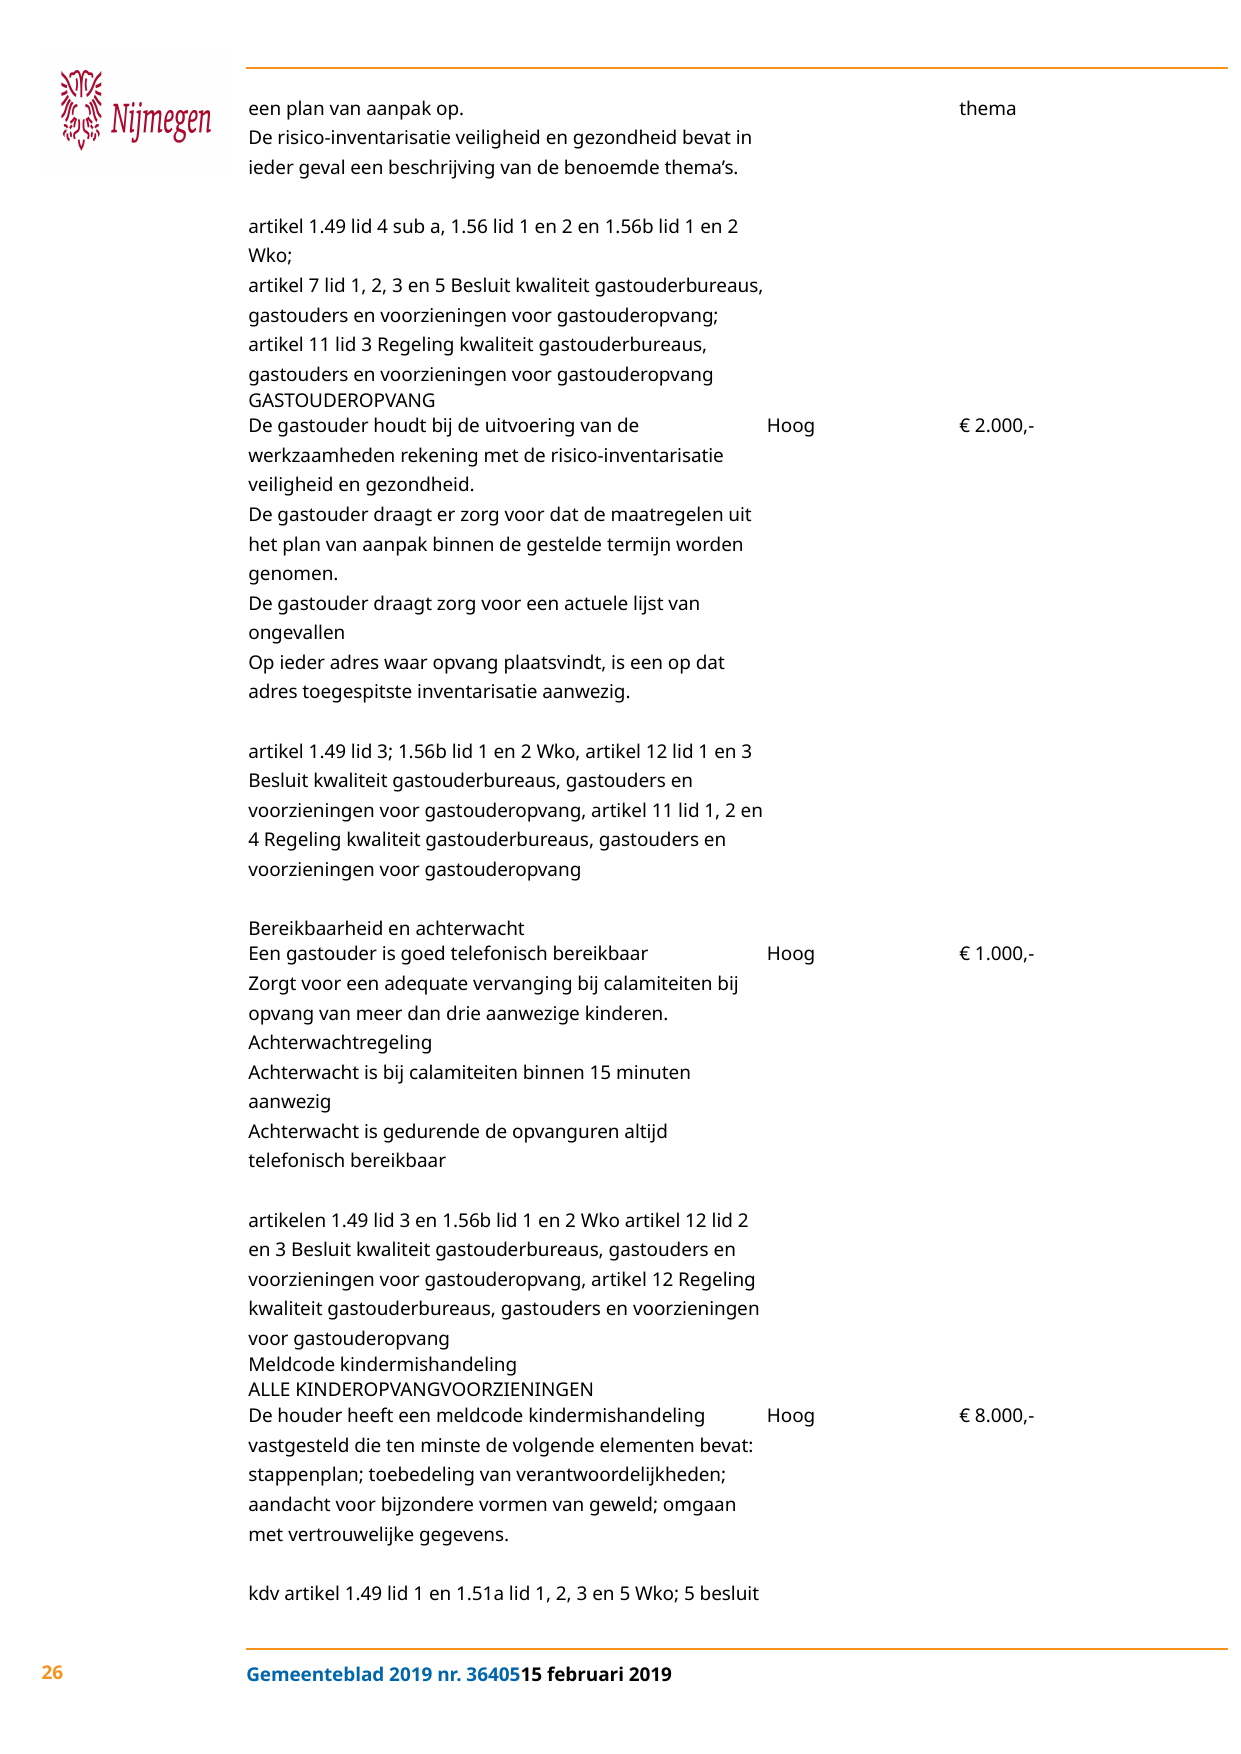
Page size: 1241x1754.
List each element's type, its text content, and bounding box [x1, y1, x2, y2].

table_cell De houder heeft een meldcode kindermishandeling vastgesteld die ten minste de volgende elementen bevat: stappenplan; toebedeling van verantwoordelijkheden; aandacht voor bijzondere vormen van geweld; omgaan met vertrouwelijke gegevens. kdv artikel 1.49 lid 1 en 1.51a lid 1, 2, 3 en 5 Wko; 5 besluit [248, 1403, 767, 1606]
table_header Bereikbaarheid en achterwacht [248, 915, 1152, 941]
table_cell GASTOUDEROPVANG [248, 387, 1152, 412]
table_cell een plan van aanpak op. De risico-inventarisatie veiligheid en gezondheid bevat in ieder geval een beschrijving van de benoemde thema’s. artikel 1.49 lid 4 sub a, 1.56 lid 1 en 2 en 1.56b lid 1 en 2 Wko; artikel 7 lid 1, 2, 3 en 5 Besluit kwaliteit gastouderbureaus, gastouders en voorzieningen voor gastouderopvang; artikel 11 lid 3 Regeling kwaliteit gastouderbureaus, gastouders en voorzieningen voor gastouderopvang [248, 95, 767, 387]
table_cell De gastouder houdt bij de uitvoering van de werkzaamheden rekening met de risico-inventarisatie veiligheid en gezondheid. De gastouder draagt er zorg voor dat de maatregelen uit het plan van aanpak binnen de gestelde termijn worden genomen. De gastouder draagt zorg voor een actuele lijst van ongevallen Op ieder adres waar opvang plaatsvindt, is een op dat adres toegespitste inventarisatie aanwezig. artikel 1.49 lid 3; 1.56b lid 1 en 2 Wko, artikel 12 lid 1 en 3 Besluit kwaliteit gastouderbureaus, gastouders en voorzieningen voor gastouderopvang, artikel 11 lid 1, 2 en 4 Regeling kwaliteit gastouderbureaus, gastouders en voorzieningen voor gastouderopvang [248, 413, 767, 882]
table_cell Hoog [767, 1403, 959, 1606]
table_cell thema [959, 95, 1152, 387]
table_cell € 8.000,- [959, 1403, 1152, 1606]
picture [41, 47, 231, 172]
table_cell € 1.000,- [959, 941, 1152, 1351]
table_cell Een gastouder is goed telefonisch bereikbaar Zorgt voor een adequate vervanging bij calamiteiten bij opvang van meer dan drie aanwezige kinderen. Achterwachtregeling Achterwacht is bij calamiteiten binnen 15 minuten aanwezig Achterwacht is gedurende de opvanguren altijd telefonisch bereikbaar artikelen 1.49 lid 3 en 1.56b lid 1 en 2 Wko artikel 12 lid 2 en 3 Besluit kwaliteit gastouderbureaus, gastouders en voorzieningen voor gastouderopvang, artikel 12 Regeling kwaliteit gastouderbureaus, gastouders en voorzieningen voor gastouderopvang [248, 941, 767, 1351]
table_cell ALLE KINDEROPVANGVOORZIENINGEN [248, 1377, 1152, 1402]
table_cell € 2.000,- [959, 413, 1152, 882]
table_cell Hoog [767, 413, 959, 882]
table_cell [767, 95, 959, 387]
table_cell Hoog [767, 941, 959, 1351]
table_cell Meldcode kindermishandeling [248, 1351, 1152, 1377]
